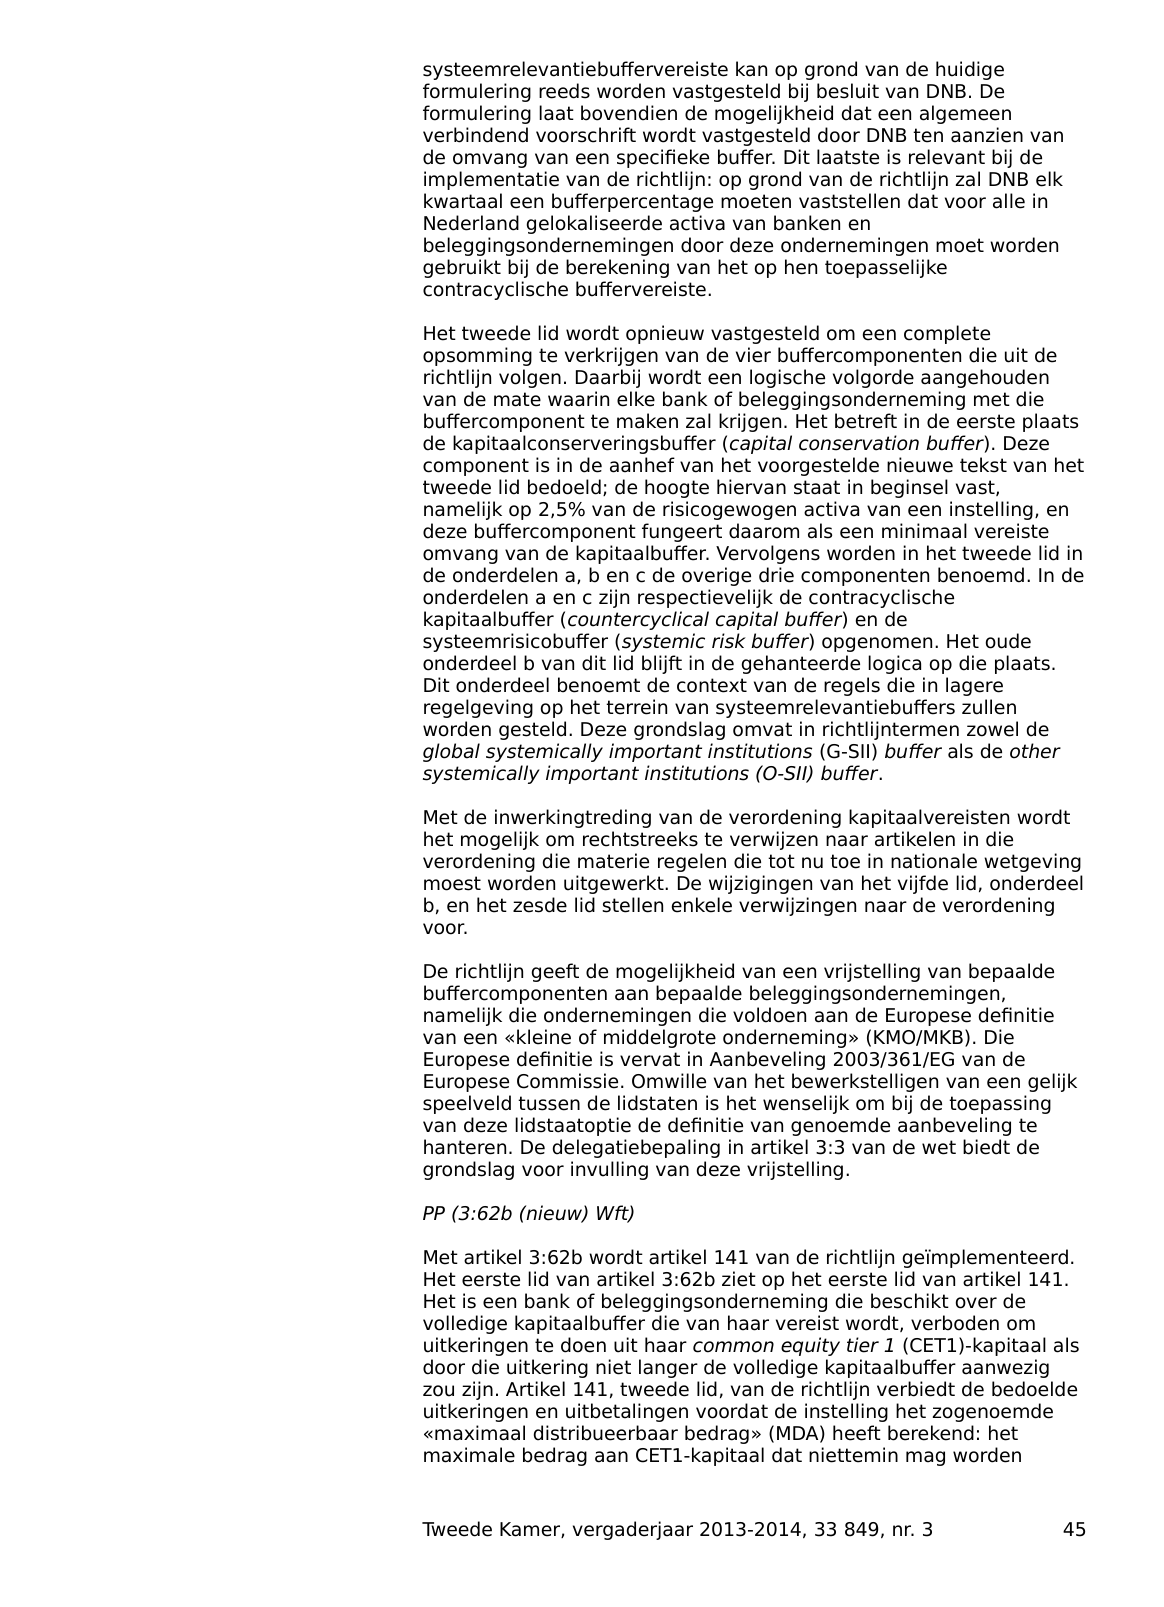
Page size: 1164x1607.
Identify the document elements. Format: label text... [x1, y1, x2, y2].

text Het tweede lid wordt opnieuw vastgesteld om een complete opsomming te verkrijgen van de vier buffercomponenten die uit de richtlijn volgen. Daarbij wordt een logische volgorde aangehouden van de mate waarin elke bank of beleggingsonderneming met die buffercomponent te maken zal krijgen. Het betreft in de eerste plaats de kapitaalconserveringsbuffer (capital conservation buffer). Deze component is in de aanhef van het voorgestelde nieuwe tekst van het tweede lid bedoeld; de hoogte hiervan staat in beginsel vast, namelijk op 2,5% van de risicogewogen activa van een instelling, en deze buffercomponent fungeert daarom als een minimaal vereiste omvang van de kapitaalbuffer. Vervolgens worden in het tweede lid in de onderdelen a, b en c de overige drie componenten benoemd. In de onderdelen a en c zijn respectievelijk de contracyclische kapitaalbuffer (countercyclical capital buffer) en de systeemrisicobuffer (systemic risk buffer) opgenomen. Het oude onderdeel b van dit lid blijft in de gehanteerde logica op die plaats. Dit onderdeel benoemt de context van de regels die in lagere regelgeving op het terrein van systeemrelevantiebuffers zullen worden gesteld. Deze grondslag omvat in richtlijntermen zowel de global systemically important institutions (G-SII) buffer als de other systemically important institutions (O-SII) buffer. [422, 323, 1087, 784]
subtitle PP (3:62b (nieuw) Wft) [422, 1203, 1087, 1225]
text Met de inwerkingtreding van de verordening kapitaalvereisten wordt het mogelijk om rechtstreeks te verwijzen naar artikelen in die verordening die materie regelen die tot nu toe in nationale wetgeving moest worden uitgewerkt. De wijzigingen van het vijfde lid, onderdeel b, en het zesde lid stellen enkele verwijzingen naar de verordening voor. [422, 807, 1087, 939]
text systeemrelevantiebuffervereiste kan op grond van de huidige formulering reeds worden vastgesteld bij besluit van DNB. De formulering laat bovendien de mogelijkheid dat een algemeen verbindend voorschrift wordt vastgesteld door DNB ten aanzien van de omvang van een specifieke buffer. Dit laatste is relevant bij de implementatie van de richtlijn: op grond van de richtlijn zal DNB elk kwartaal een bufferpercentage moeten vaststellen dat voor alle in Nederland gelokaliseerde activa van banken en beleggingsondernemingen door deze ondernemingen moet worden gebruikt bij de berekening van het op hen toepasselijke contracyclische buffervereiste. [422, 59, 1087, 301]
text Met artikel 3:62b wordt artikel 141 van de richtlijn geïmplementeerd. Het eerste lid van artikel 3:62b ziet op het eerste lid van artikel 141. Het is een bank of beleggingsonderneming die beschikt over de volledige kapitaalbuffer die van haar vereist wordt, verboden om uitkeringen te doen uit haar common equity tier 1 (CET1)-kapitaal als door die uitkering niet langer de volledige kapitaalbuffer aanwezig zou zijn. Artikel 141, tweede lid, van de richtlijn verbiedt de bedoelde uitkeringen en uitbetalingen voordat de instelling het zogenoemde «maximaal distribueerbaar bedrag» (MDA) heeft berekend: het maximale bedrag aan CET1-kapitaal dat niettemin mag worden [422, 1247, 1087, 1467]
text De richtlijn geeft de mogelijkheid van een vrijstelling van bepaalde buffercomponenten aan bepaalde beleggingsondernemingen, namelijk die ondernemingen die voldoen aan de Europese definitie van een «kleine of middelgrote onderneming» (KMO/MKB). Die Europese definitie is vervat in Aanbeveling 2003/361/EG van de Europese Commissie. Omwille van het bewerkstelligen van een gelijk speelveld tussen de lidstaten is het wenselijk om bij de toepassing van deze lidstaatoptie de definitie van genoemde aanbeveling te hanteren. De delegatiebepaling in artikel 3:3 van de wet biedt de grondslag voor invulling van deze vrijstelling. [422, 961, 1087, 1181]
